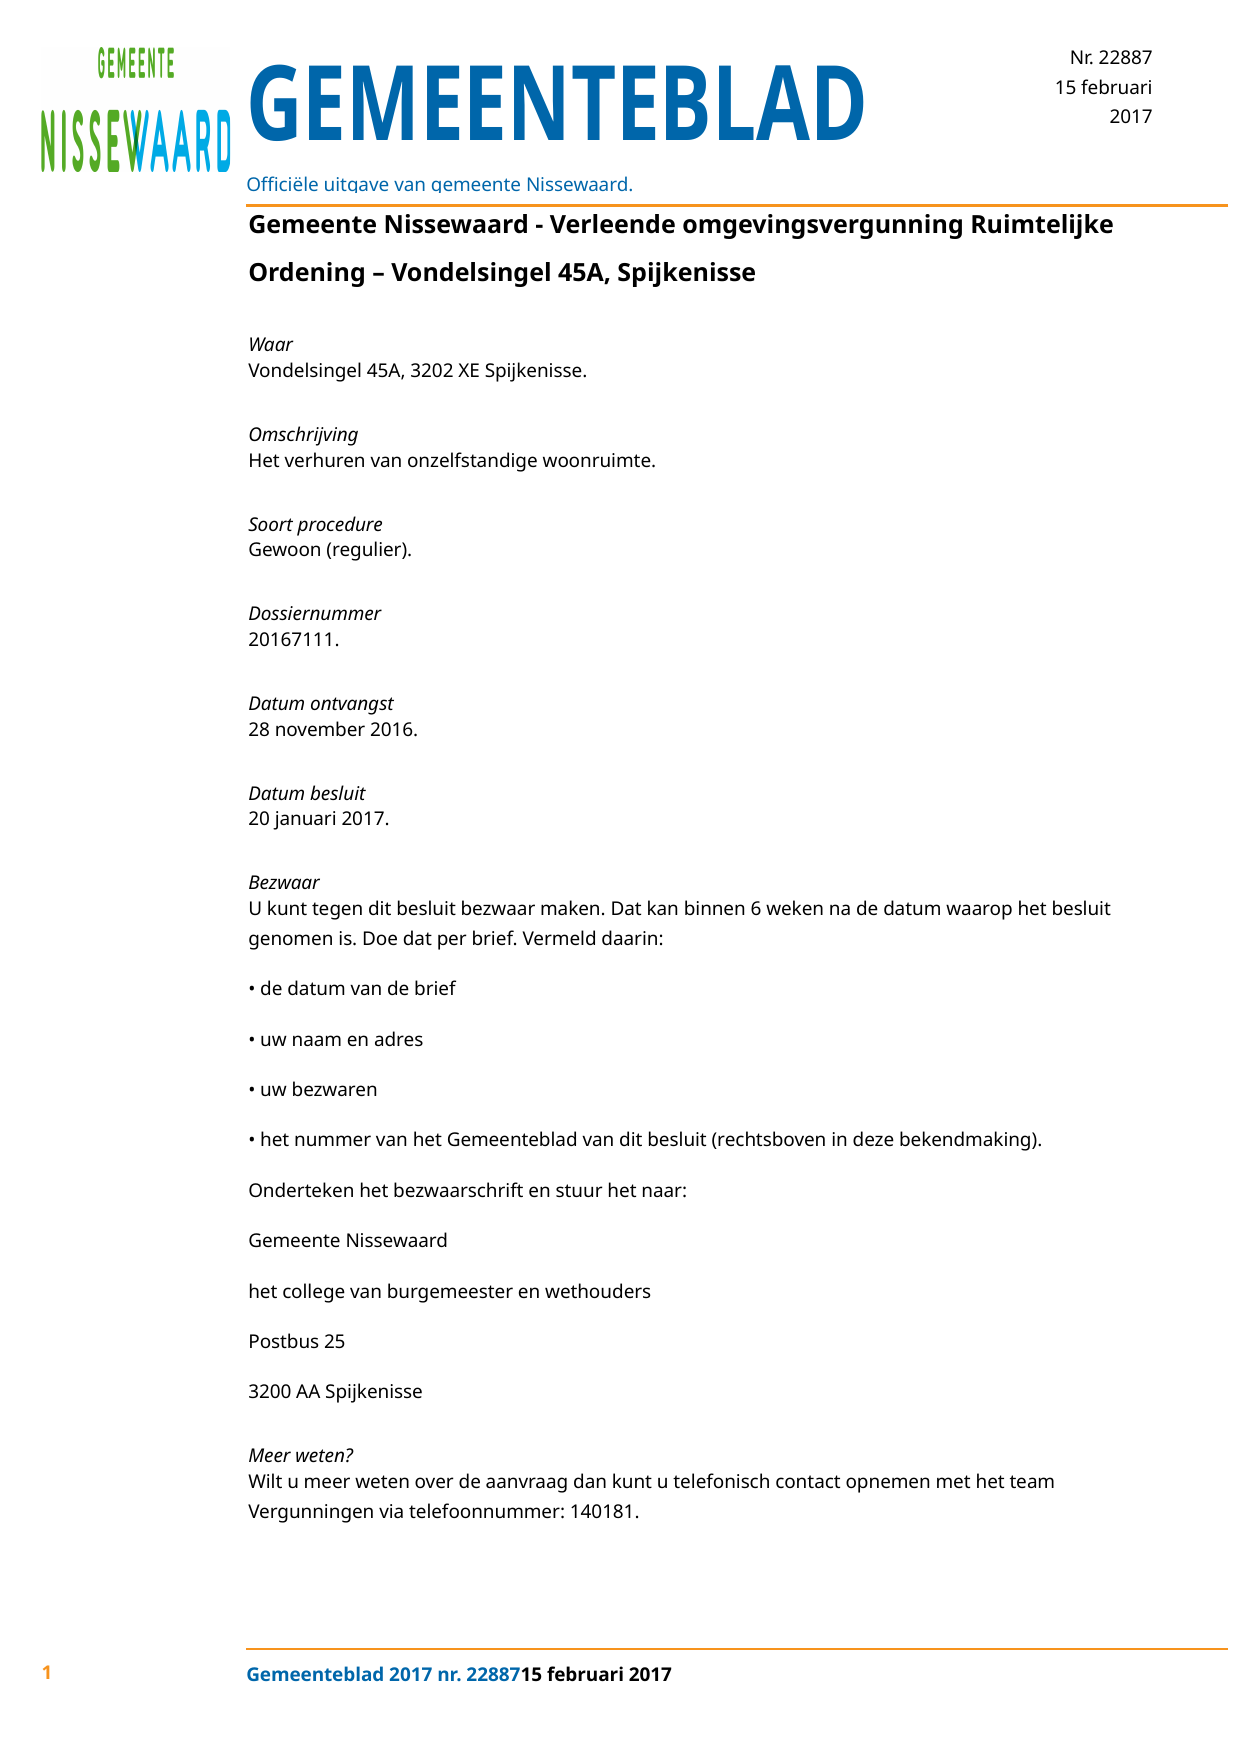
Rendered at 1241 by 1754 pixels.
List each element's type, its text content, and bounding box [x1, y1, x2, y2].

text Wilt u meer weten over de aanvraag dan kunt u telefonisch contact opnemen met het team Vergunningen via telefoonnummer: 140181. [248, 1468, 1152, 1524]
text Datum ontvangst [248, 690, 1152, 716]
text Het verhuren van onzelfstandige woonruimte. [248, 447, 1152, 473]
picture [176, 157, 187, 172]
text • uw bezwaren [248, 1076, 1152, 1102]
picture [222, 122, 227, 160]
text Gewoon (regulier). [248, 537, 1152, 562]
text Meer weten? [248, 1443, 1152, 1468]
text 20 januari 2017. [248, 806, 1152, 831]
text U kunt tegen dit besluit bezwaar maken. Dat kan binnen 6 weken na de datum waarop het besluit genomen is. Doe dat per brief. Vermeld daarin: [248, 895, 1152, 951]
text Vondelsingel 45A, 3202 XE Spijkenisse. [248, 357, 1152, 383]
picture [154, 157, 165, 172]
text Datum besluit [248, 780, 1152, 806]
text Omschrijving [248, 421, 1152, 447]
text Dossiernummer [248, 601, 1152, 626]
text Gemeente Nissewaard [248, 1227, 1152, 1253]
picture [201, 122, 206, 138]
text Gemeente Nissewaard - Verleende omgevingsvergunning Ruimtelijke Ordening – Vondelsingel 45A, Spijkenisse [248, 207, 1152, 288]
text 28 november 2016. [248, 716, 1152, 742]
text 20167111. [248, 626, 1152, 652]
text • de datum van de brief [248, 975, 1152, 1001]
picture [200, 151, 206, 172]
text • het nummer van het Gemeenteblad van dit besluit (rechtsboven in deze bekendmaking). [248, 1127, 1152, 1152]
text Onderteken het bezwaarschrift en stuur het naar: [248, 1177, 1152, 1203]
text Postbus 25 [248, 1328, 1152, 1354]
text Waar [248, 331, 1152, 357]
text Bezwaar [248, 869, 1152, 895]
text • uw naam en adres [248, 1026, 1152, 1051]
picture [41, 47, 231, 172]
text 3200 AA Spijkenisse [248, 1379, 1152, 1404]
text Soort procedure [248, 511, 1152, 537]
text het college van burgemeester en wethouders [248, 1278, 1152, 1303]
